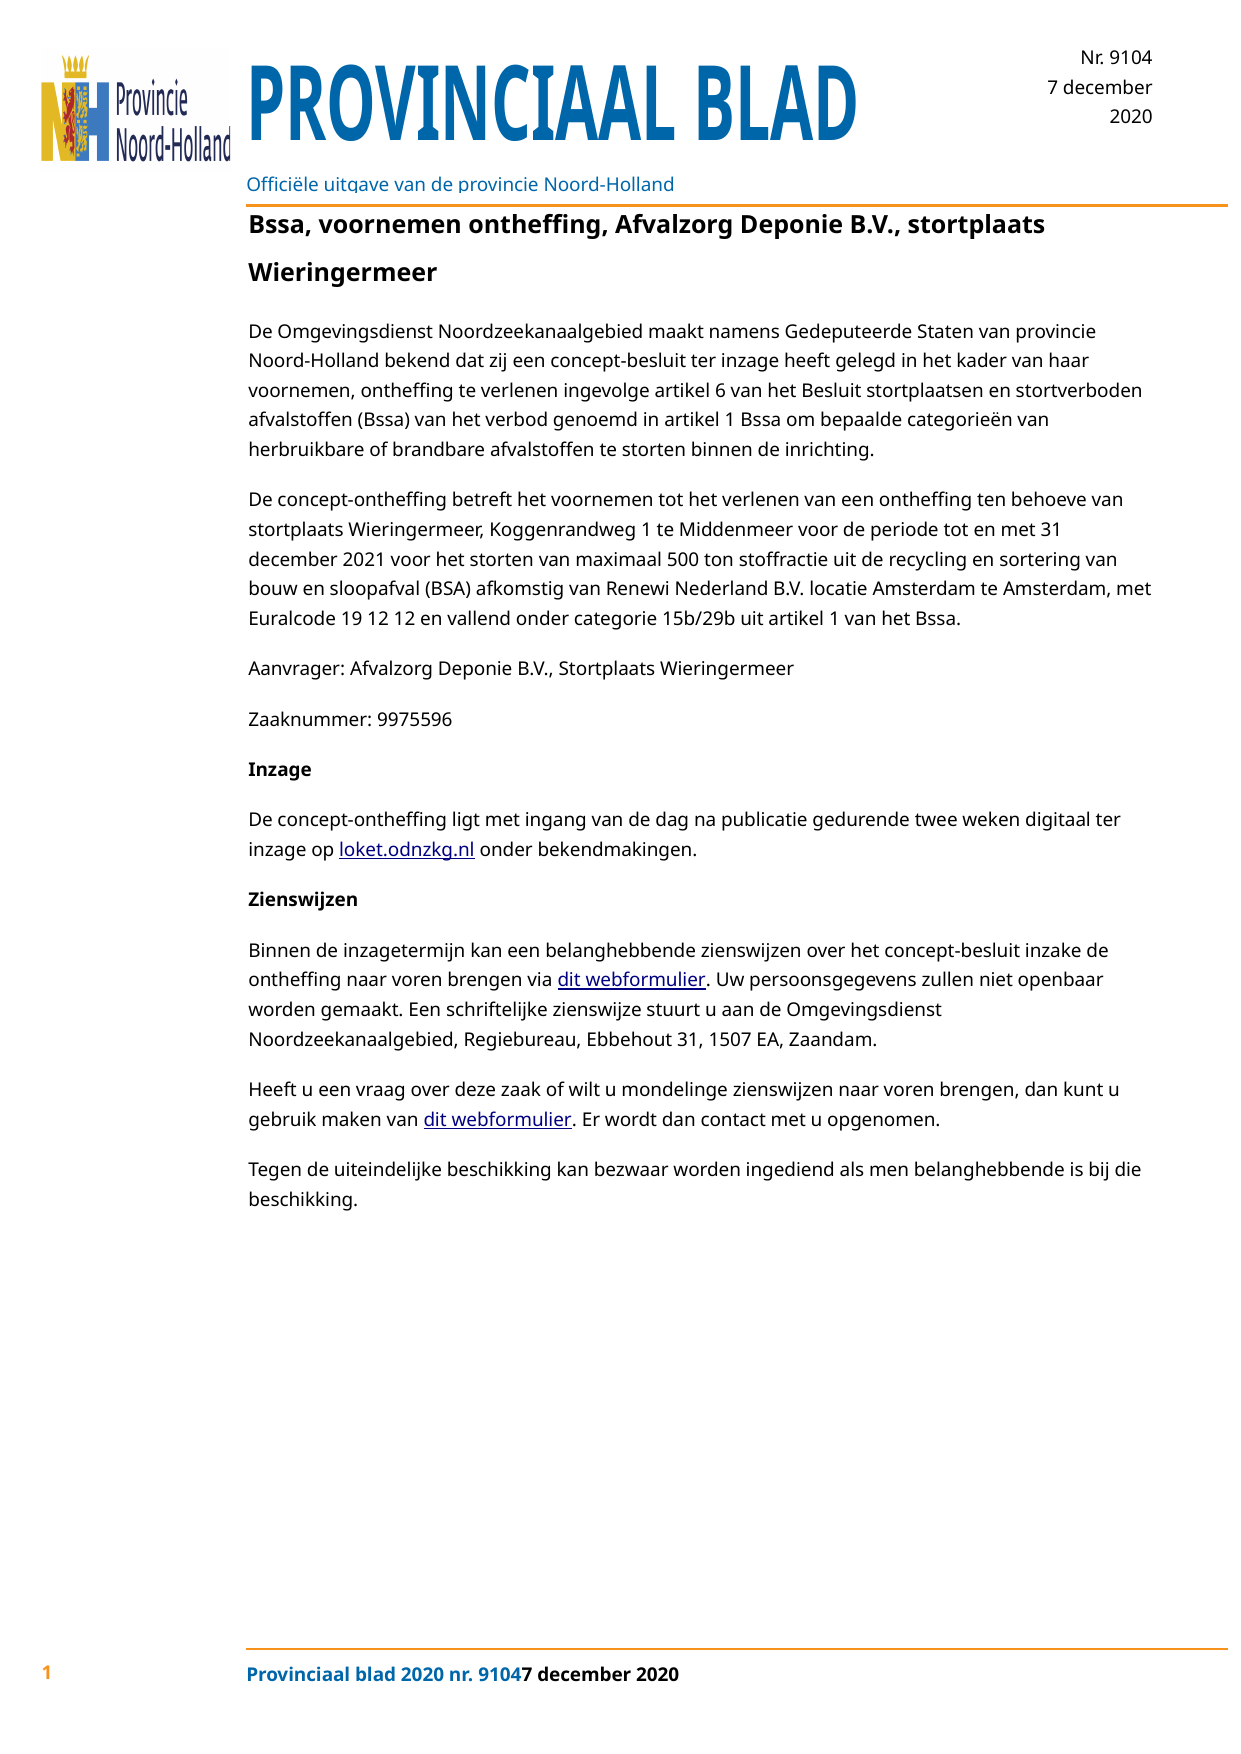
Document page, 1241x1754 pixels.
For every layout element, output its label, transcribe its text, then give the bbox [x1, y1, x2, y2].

text De concept-ontheffing betreft het voornemen tot het verlenen van een ontheffing ten behoeve van stortplaats Wieringermeer, Koggenrandweg 1 te Middenmeer voor de periode tot en met 31 december 2021 voor het storten van maximaal 500 ton stoffractie uit de recycling en sortering van bouw en sloopafval (BSA) afkomstig van Renewi Nederland B.V. locatie Amsterdam te Amsterdam, met Euralcode 19 12 12 en vallend onder categorie 15b/29b uit artikel 1 van het Bssa. [248, 487, 1152, 631]
text Heeft u een vraag over deze zaak of wilt u mondelinge zienswijzen naar voren brengen, dan kunt u gebruik maken van dit webformulier. Er wordt dan contact met u opgenomen. [248, 1076, 1152, 1132]
text De Omgevingsdienst Noordzeekanaalgebied maakt namens Gedeputeerde Staten van provincie Noord-Holland bekend dat zij een concept-besluit ter inzage heeft gelegd in het kader van haar voornemen, ontheffing te verlenen ingevolge artikel 6 van het Besluit stortplaatsen en stortverboden afvalstoffen (Bssa) van het verbod genoemd in artikel 1 Bssa om bepaalde categorieën van herbruikbare of brandbare afvalstoffen te storten binnen de inrichting. [248, 318, 1152, 462]
text De concept-ontheffing ligt met ingang van de dag na publicatie gedurende twee weken digitaal ter inzage op loket.odnzkg.nl onder bekendmakingen. [248, 807, 1152, 862]
text Aanvrager: Afvalzorg Deponie B.V., Stortplaats Wieringermeer [248, 655, 1152, 681]
text Zaaknummer: 9975596 [248, 706, 1152, 732]
text Bssa, voornemen ontheffing, Afvalzorg Deponie B.V., stortplaats Wieringermeer [248, 207, 1152, 288]
text Tegen de uiteindelijke beschikking kan bezwaar worden ingediend als men belanghebbende is bij die beschikking. [248, 1156, 1152, 1212]
picture [41, 47, 231, 172]
text Inzage [248, 756, 1152, 782]
text Binnen de inzagetermijn kan een belanghebbende zienswijzen over het concept-besluit inzake de ontheffing naar voren brengen via dit webformulier. Uw persoonsgegevens zullen niet openbaar worden gemaakt. Een schriftelijke zienswijze stuurt u aan de Omgevingsdienst Noordzeekanaalgebied, Regiebureau, Ebbehout 31, 1507 EA, Zaandam. [248, 937, 1152, 1052]
text Zienswijzen [248, 887, 1152, 912]
